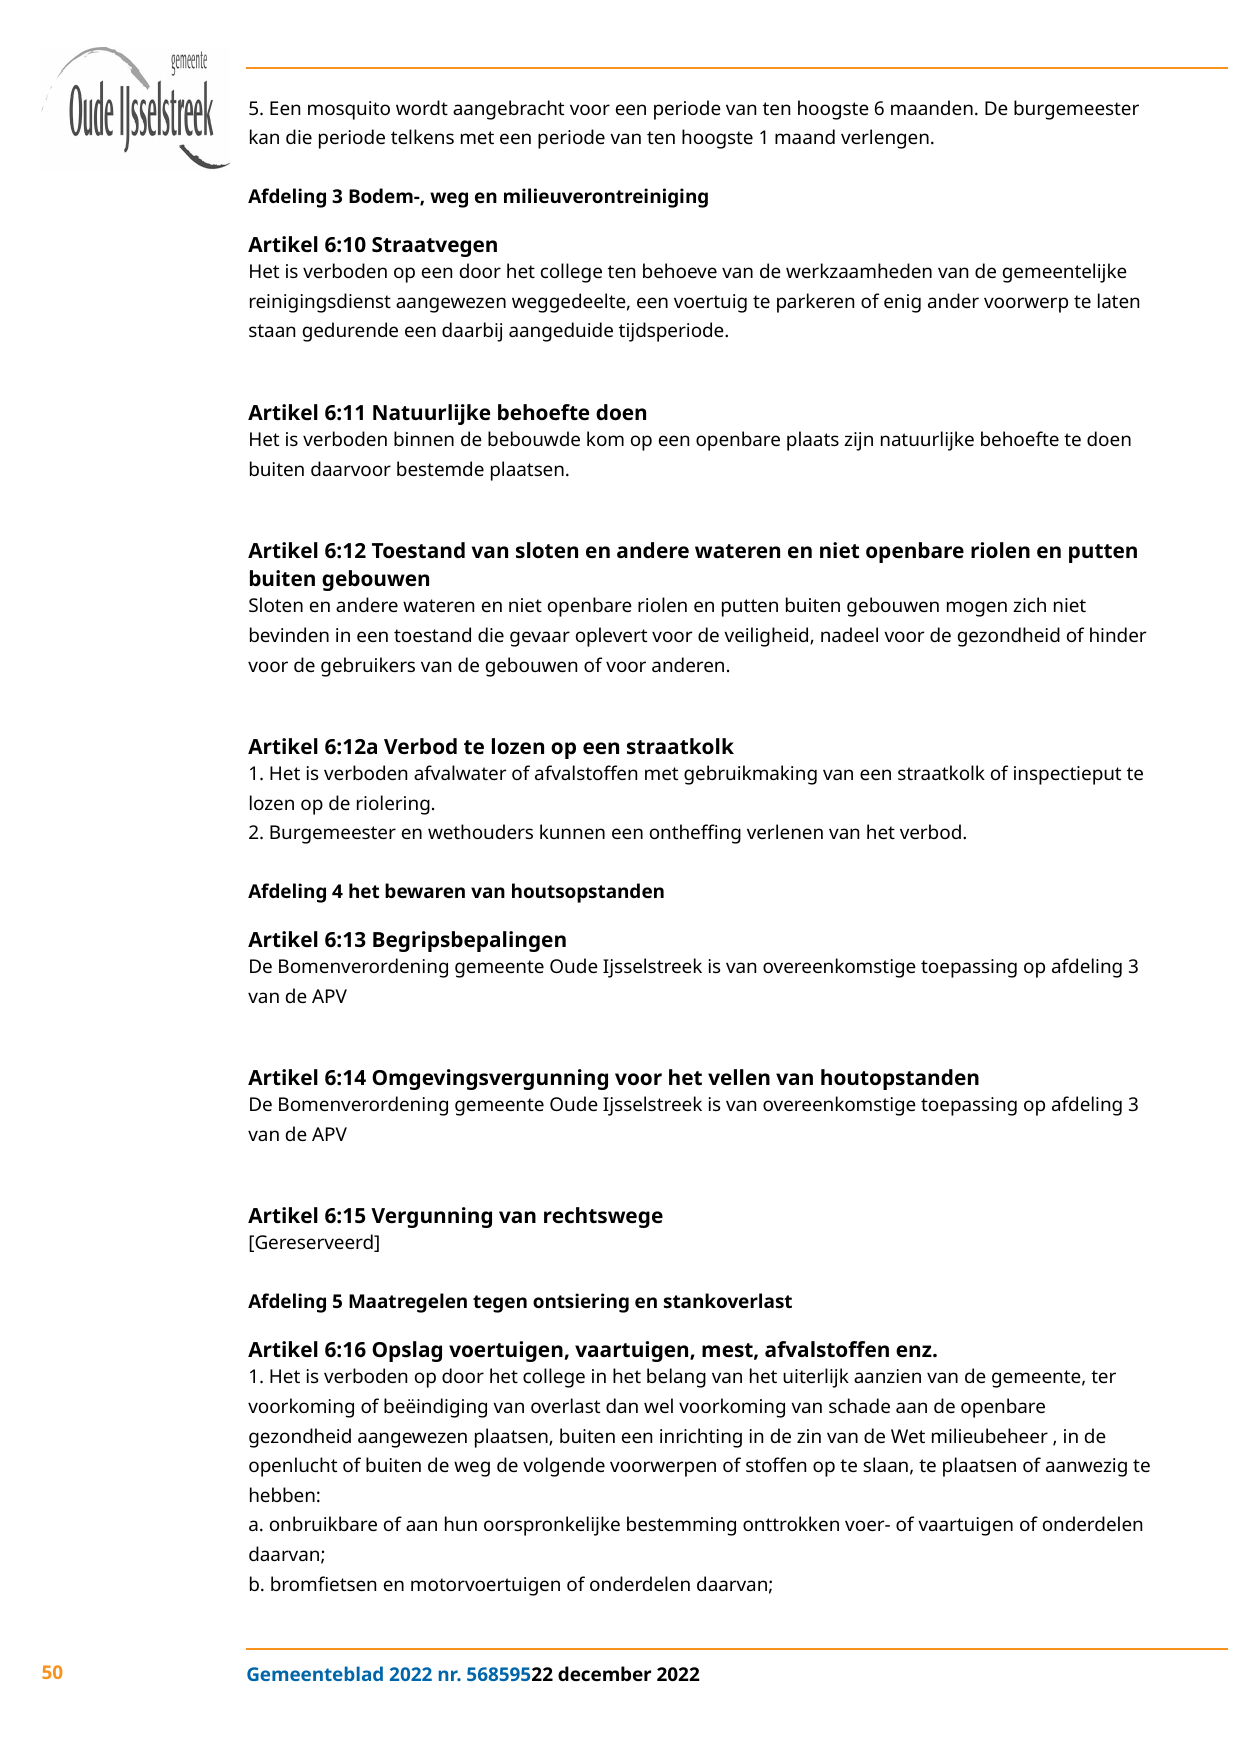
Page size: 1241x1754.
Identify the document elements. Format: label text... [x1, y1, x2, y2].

text Het is verboden binnen de bebouwde kom op een openbare plaats zijn natuurlijke behoefte te doen buiten daarvoor bestemde plaatsen. [248, 426, 1152, 481]
text Artikel 6:15 Vergunning van rechtswege [248, 1201, 1152, 1229]
text Artikel 6:12a Verbod te lozen op een straatkolk [248, 732, 1152, 760]
text Artikel 6:14 Omgevingsvergunning voor het vellen van houtopstanden [248, 1063, 1152, 1092]
text Artikel 6:10 Straatvegen [248, 230, 1152, 258]
text 1. Het is verboden op door het college in het belang van het uiterlijk aanzien van de gemeente, ter voorkoming of beëindiging van overlast dan wel voorkoming van schade aan de openbare gezondheid aangewezen plaatsen, buiten een inrichting in de zin van de Wet milieubeheer , in de openlucht of buiten de weg de volgende voorwerpen of stoffen op te slaan, te plaatsen of aanwezig te hebben: [248, 1364, 1152, 1508]
text De Bomenverordening gemeente Oude Ijsselstreek is van overeenkomstige toepassing op afdeling 3 van de APV [248, 1092, 1152, 1147]
text Artikel 6:16 Opslag voertuigen, vaartuigen, mest, afvalstoffen enz. [248, 1335, 1152, 1364]
text De Bomenverordening gemeente Oude Ijsselstreek is van overeenkomstige toepassing op afdeling 3 van de APV [248, 953, 1152, 1009]
text 2. Burgemeester en wethouders kunnen een ontheffing verlenen van het verbod. [248, 819, 1152, 845]
text Afdeling 3 Bodem-, weg en milieuverontreiniging [248, 183, 1152, 209]
picture [41, 47, 231, 172]
text Artikel 6:13 Begripsbepalingen [248, 925, 1152, 953]
text Afdeling 5 Maatregelen tegen ontsiering en stankoverlast [248, 1289, 1152, 1314]
text Afdeling 4 het bewaren van houtsopstanden [248, 878, 1152, 904]
text b. bromfietsen en motorvoertuigen of onderdelen daarvan; [248, 1571, 1152, 1597]
text Het is verboden op een door het college ten behoeve van de werkzaamheden van de gemeentelijke reinigingsdienst aangewezen weggedeelte, een voertuig te parkeren of enig ander voorwerp te laten staan gedurende een daarbij aangeduide tijdsperiode. [248, 258, 1152, 343]
text Artikel 6:12 Toestand van sloten en andere wateren en niet openbare riolen en putten buiten gebouwen [248, 536, 1152, 593]
text 1. Het is verboden afvalwater of afvalstoffen met gebruikmaking van een straatkolk of inspectieput te lozen op de riolering. [248, 760, 1152, 816]
text [Gereserveerd] [248, 1229, 1152, 1255]
text Sloten en andere wateren en niet openbare riolen en putten buiten gebouwen mogen zich niet bevinden in een toestand die gevaar oplevert voor de veiligheid, nadeel voor de gezondheid of hinder voor de gebruikers van de gebouwen of voor anderen. [248, 593, 1152, 677]
text a. onbruikbare of aan hun oorspronkelijke bestemming onttrokken voer- of vaartuigen of onderdelen daarvan; [248, 1512, 1152, 1567]
text 5. Een mosquito wordt aangebracht voor een periode van ten hoogste 6 maanden. De burgemeester kan die periode telkens met een periode van ten hoogste 1 maand verlengen. [248, 95, 1152, 150]
text Artikel 6:11 Natuurlijke behoefte doen [248, 398, 1152, 426]
